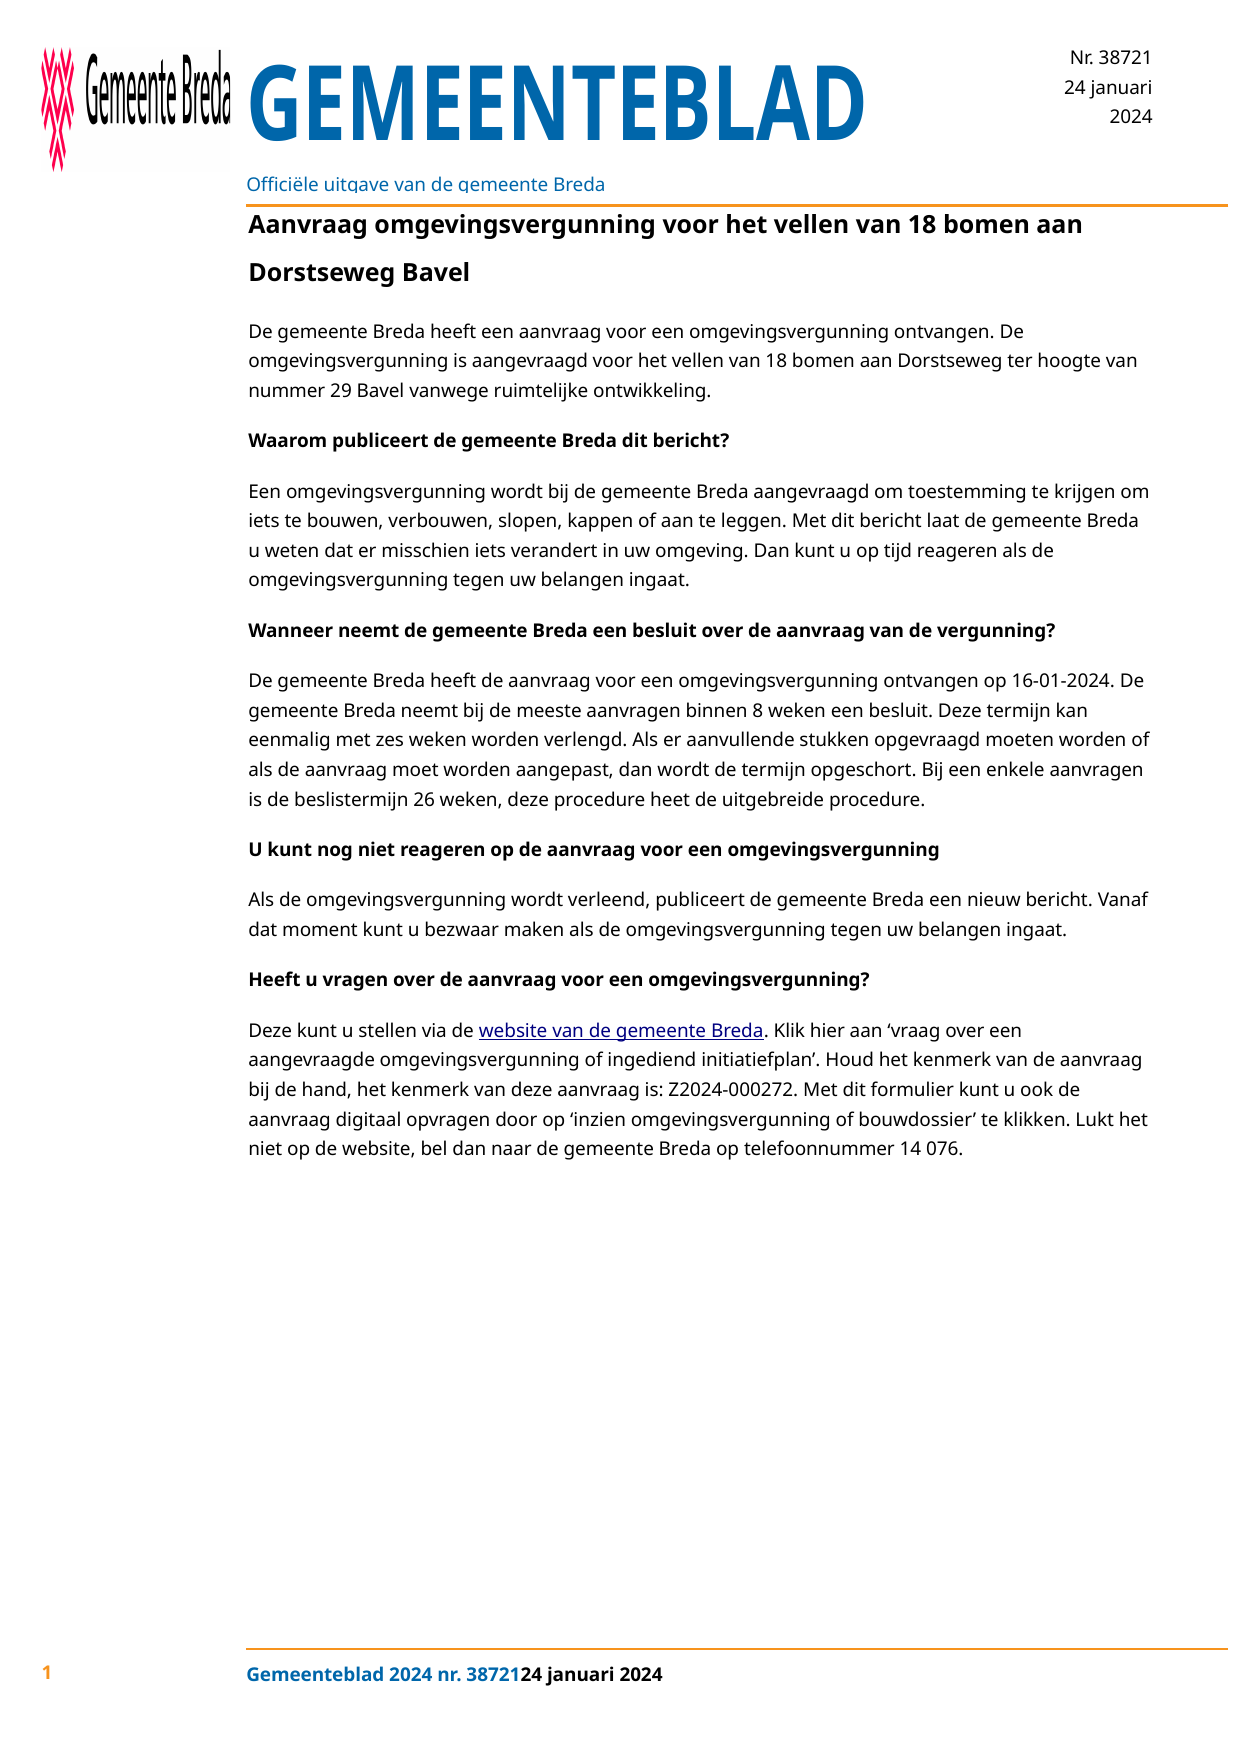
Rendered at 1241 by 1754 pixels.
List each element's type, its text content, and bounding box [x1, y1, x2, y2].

text Aanvraag omgevingsvergunning voor het vellen van 18 bomen aan Dorstseweg Bavel [248, 207, 1152, 288]
text Waarom publiceert de gemeente Breda dit bericht? [248, 427, 1152, 453]
text Een omgevingsvergunning wordt bij de gemeente Breda aangevraagd om toestemming te krijgen om iets te bouwen, verbouwen, slopen, kappen of aan te leggen. Met dit bericht laat de gemeente Breda u weten dat er misschien iets verandert in uw omgeving. Dan kunt u op tijd reageren als de omgevingsvergunning tegen uw belangen ingaat. [248, 478, 1152, 592]
text Als de omgevingsvergunning wordt verleend, publiceert de gemeente Breda een nieuw bericht. Vanaf dat moment kunt u bezwaar maken als de omgevingsvergunning tegen uw belangen ingaat. [248, 887, 1152, 942]
text De gemeente Breda heeft een aanvraag voor een omgevingsvergunning ontvangen. De omgevingsvergunning is aangevraagd voor het vellen van 18 bomen aan Dorstseweg ter hoogte van nummer 29 Bavel vanwege ruimtelijke ontwikkeling. [248, 318, 1152, 403]
text Heeft u vragen over de aanvraag voor een omgevingsvergunning? [248, 967, 1152, 992]
text U kunt nog niet reageren op de aanvraag voor een omgevingsvergunning [248, 836, 1152, 862]
text Deze kunt u stellen via de website van de gemeente Breda. Klik hier aan ‘vraag over een aangevraagde omgevingsvergunning of ingediend initiatiefplan’. Houd het kenmerk van de aanvraag bij de hand, het kenmerk van deze aanvraag is: Z2024-000272. Met dit formulier kunt u ook de aanvraag digitaal opvragen door op ‘inzien omgevingsvergunning of bouwdossier’ te klikken. Lukt het niet op de website, bel dan naar de gemeente Breda op telefoonnummer 14 076. [248, 1017, 1152, 1161]
text De gemeente Breda heeft de aanvraag voor een omgevingsvergunning ontvangen op 16-01-2024. De gemeente Breda neemt bij de meeste aanvragen binnen 8 weken een besluit. Deze termijn kan eenmalig met zes weken worden verlengd. Als er aanvullende stukken opgevraagd moeten worden of als de aanvraag moet worden aangepast, dan wordt de termijn opgeschort. Bij een enkele aanvragen is de beslistermijn 26 weken, deze procedure heet de uitgebreide procedure. [248, 667, 1152, 812]
text Wanneer neemt de gemeente Breda een besluit over de aanvraag van de vergunning? [248, 617, 1152, 643]
picture [41, 47, 231, 172]
